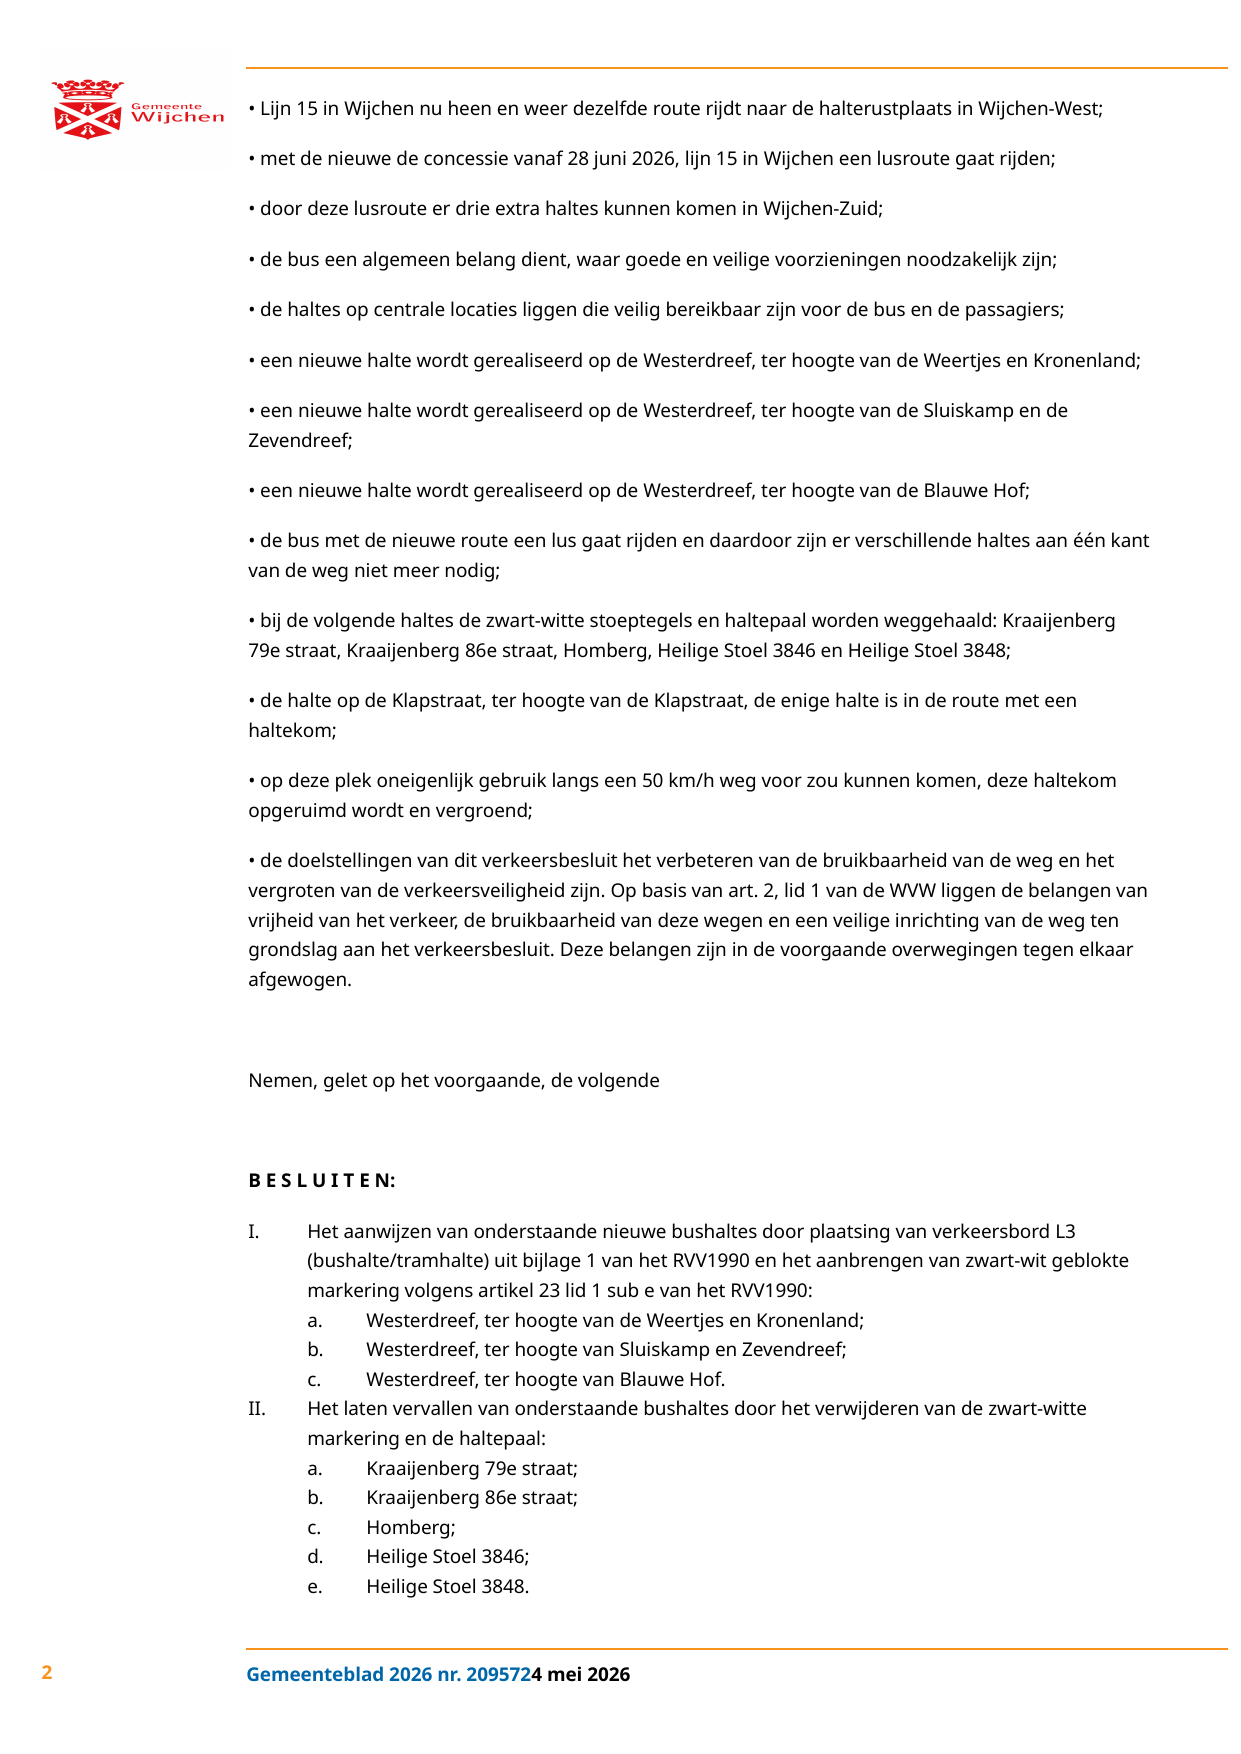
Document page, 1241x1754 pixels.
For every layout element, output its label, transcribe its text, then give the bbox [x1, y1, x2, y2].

list Heilige Stoel 3848. [307, 1573, 1152, 1599]
list Westerdreef, ter hoogte van Blauwe Hof. [307, 1366, 1152, 1392]
text • een nieuwe halte wordt gerealiseerd op de Westerdreef, ter hoogte van de Weertjes en Kronenland; [248, 347, 1152, 373]
text • de haltes op centrale locaties liggen die veilig bereikbaar zijn voor de bus en de passagiers; [248, 296, 1152, 322]
text • de halte op de Klapstraat, ter hoogte van de Klapstraat, de enige halte is in de route met een haltekom; [248, 688, 1152, 743]
text • bij de volgende haltes de zwart-witte stoeptegels en haltepaal worden weggehaald: Kraaijenberg 79e straat, Kraaijenberg 86e straat, Homberg, Heilige Stoel 3846 en Heilige Stoel 3848; [248, 608, 1152, 663]
list Het laten vervallen van onderstaande bushaltes door het verwijderen van de zwart-witte markering en de haltepaal: [248, 1396, 1152, 1451]
text • een nieuwe halte wordt gerealiseerd op de Westerdreef, ter hoogte van de Sluiskamp en de Zevendreef; [248, 397, 1152, 453]
text • een nieuwe halte wordt gerealiseerd op de Westerdreef, ter hoogte van de Blauwe Hof; [248, 477, 1152, 503]
list Het aanwijzen van onderstaande nieuwe bushaltes door plaatsing van verkeersbord L3 (bushalte/tramhalte) uit bijlage 1 van het RVV1990 en het aanbrengen van zwart-wit geblokte markering volgens artikel 23 lid 1 sub e van het RVV1990: [248, 1218, 1152, 1303]
text • Lijn 15 in Wijchen nu heen en weer dezelfde route rijdt naar de halterustplaats in Wijchen-West; [248, 95, 1152, 121]
text • de bus met de nieuwe route een lus gaat rijden en daardoor zijn er verschillende haltes aan één kant van de weg niet meer nodig; [248, 528, 1152, 583]
list Westerdreef, ter hoogte van Sluiskamp en Zevendreef; [307, 1336, 1152, 1362]
picture [41, 47, 231, 172]
list Westerdreef, ter hoogte van de Weertjes en Kronenland; [307, 1307, 1152, 1333]
text B E S L U I T E N: [248, 1168, 1152, 1193]
list Heilige Stoel 3846; [307, 1543, 1152, 1569]
text • door deze lusroute er drie extra haltes kunnen komen in Wijchen-Zuid; [248, 196, 1152, 221]
text • de doelstellingen van dit verkeersbesluit het verbeteren van de bruikbaarheid van de weg en het vergroten van de verkeersveiligheid zijn. Op basis van art. 2, lid 1 van de WVW liggen de belangen van vrijheid van het verkeer, de bruikbaarheid van deze wegen en een veilige inrichting van de weg ten grondslag aan het verkeersbesluit. Deze belangen zijn in de voorgaande overwegingen tegen elkaar afgewogen. [248, 848, 1152, 992]
text • op deze plek oneigenlijk gebruik langs een 50 km/h weg voor zou kunnen komen, deze haltekom opgeruimd wordt en vergroend; [248, 768, 1152, 823]
text Nemen, gelet op het voorgaande, de volgende [248, 1067, 1152, 1093]
list Kraaijenberg 86e straat; [307, 1484, 1152, 1510]
text • de bus een algemeen belang dient, waar goede en veilige voorzieningen noodzakelijk zijn; [248, 246, 1152, 272]
text • met de nieuwe de concessie vanaf 28 juni 2026, lijn 15 in Wijchen een lusroute gaat rijden; [248, 145, 1152, 171]
list Kraaijenberg 79e straat; [307, 1455, 1152, 1481]
list Homberg; [307, 1514, 1152, 1540]
